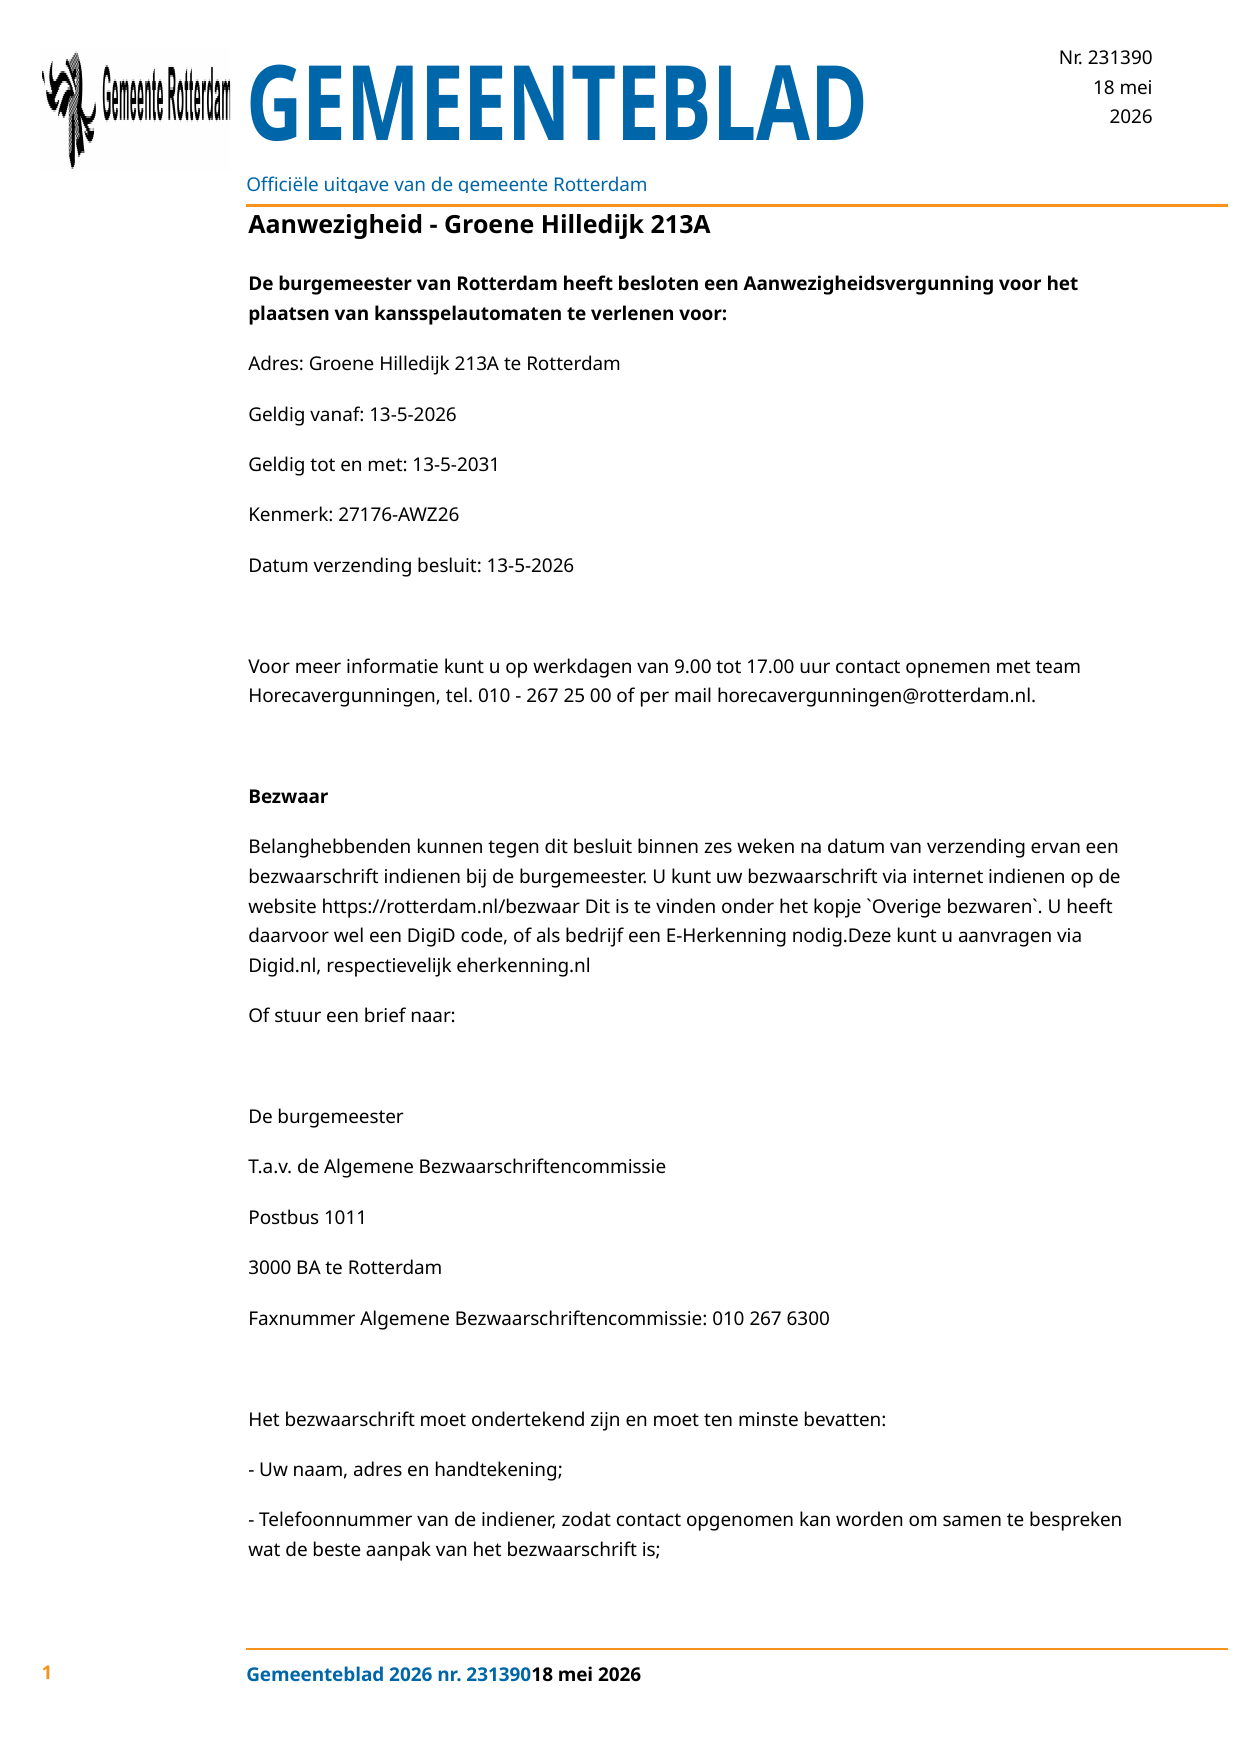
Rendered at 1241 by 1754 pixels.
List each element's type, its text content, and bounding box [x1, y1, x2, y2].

text Faxnummer Algemene Bezwaarschriftencommissie: 010 267 6300 [248, 1305, 1152, 1331]
text T.a.v. de Algemene Bezwaarschriftencommissie [248, 1154, 1152, 1179]
picture [41, 47, 231, 172]
text Of stuur een brief naar: [248, 1002, 1152, 1028]
text Aanwezigheid - Groene Hilledijk 213A [248, 207, 1152, 241]
text Belanghebbenden kunnen tegen dit besluit binnen zes weken na datum van verzending ervan een bezwaarschrift indienen bij de burgemeester. U kunt uw bezwaarschrift via internet indienen op de website https://rotterdam.nl/bezwaar Dit is te vinden onder het kopje `Overige bezwaren`. U heeft daarvoor wel een DigiD code, of als bedrijf een E-Herkenning nodig.Deze kunt u aanvragen via Digid.nl, respectievelijk eherkenning.nl [248, 834, 1152, 978]
text Datum verzending besluit: 13-5-2026 [248, 552, 1152, 578]
text Kenmerk: 27176-AWZ26 [248, 502, 1152, 527]
text Voor meer informatie kunt u op werkdagen van 9.00 tot 17.00 uur contact opnemen met team Horecavergunningen, tel. 010 - 267 25 00 of per mail horecavergunningen@rotterdam.nl. [248, 653, 1152, 708]
text De burgemeester van Rotterdam heeft besloten een Aanwezigheidsvergunning voor het plaatsen van kansspelautomaten te verlenen voor: [248, 270, 1152, 326]
text - Uw naam, adres en handtekening; [248, 1456, 1152, 1482]
text Bezwaar [248, 783, 1152, 809]
text De burgemeester [248, 1103, 1152, 1129]
text Het bezwaarschrift moet ondertekend zijn en moet ten minste bevatten: [248, 1406, 1152, 1431]
text - Telefoonnummer van de indiener, zodat contact opgenomen kan worden om samen te bespreken wat de beste aanpak van het bezwaarschrift is; [248, 1507, 1152, 1562]
text Geldig tot en met: 13-5-2031 [248, 451, 1152, 477]
text 3000 BA te Rotterdam [248, 1254, 1152, 1280]
text Adres: Groene Hilledijk 213A te Rotterdam [248, 350, 1152, 376]
text Geldig vanaf: 13-5-2026 [248, 401, 1152, 426]
text Postbus 1011 [248, 1204, 1152, 1230]
